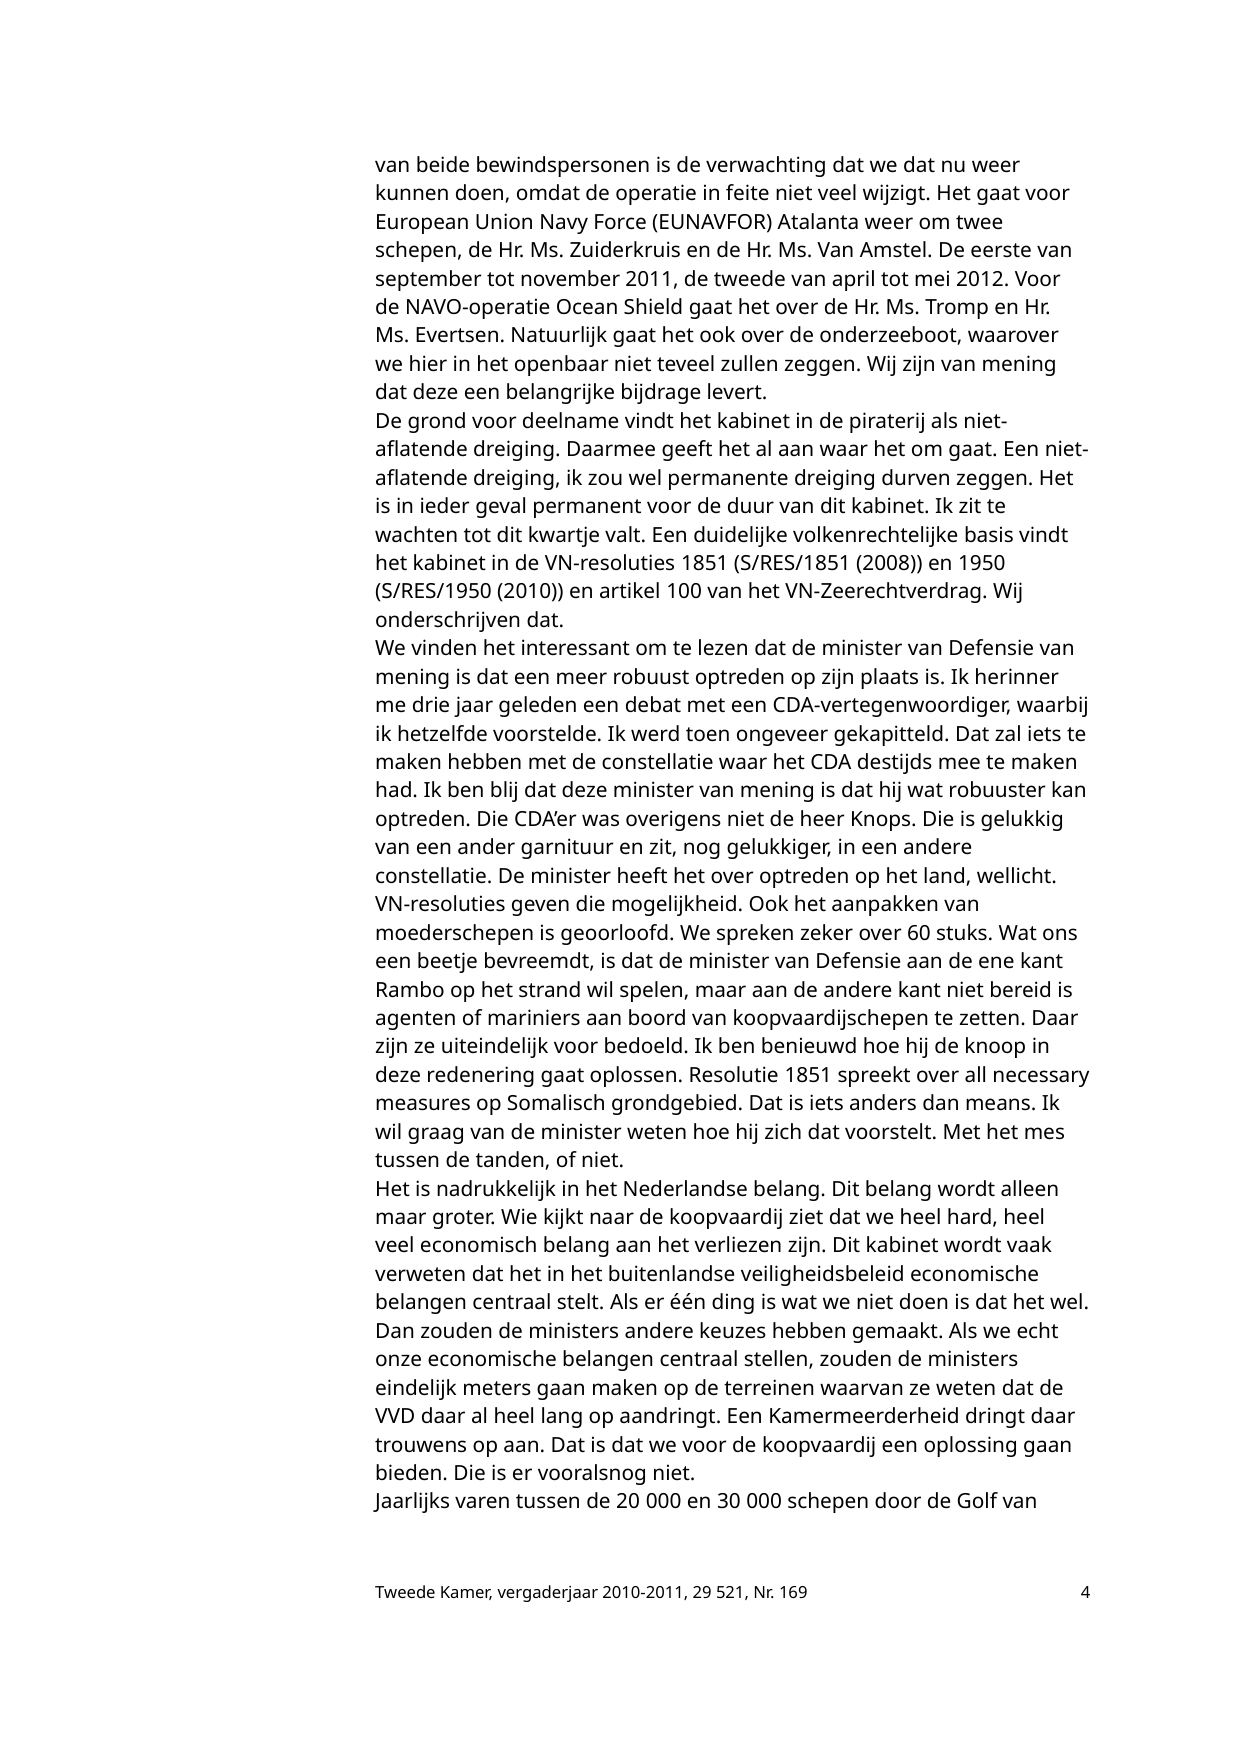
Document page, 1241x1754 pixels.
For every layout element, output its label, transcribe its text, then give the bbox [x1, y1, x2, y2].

text Jaarlijks varen tussen de 20 000 en 30 000 schepen door de Golf van [375, 1487, 1090, 1515]
text De grond voor deelname vindt het kabinet in de piraterij als niet-aflatende dreiging. Daarmee geeft het al aan waar het om gaat. Een niet-aflatende dreiging, ik zou wel permanente dreiging durven zeggen. Het is in ieder geval permanent voor de duur van dit kabinet. Ik zit te wachten tot dit kwartje valt. Een duidelijke volkenrechtelijke basis vindt het kabinet in de VN-resoluties 1851 (S/RES/1851 (2008)) en 1950 (S/RES/1950 (2010)) en artikel 100 van het VN-Zeerechtverdrag. Wij onderschrijven dat. [375, 406, 1090, 633]
text Het is nadrukkelijk in het Nederlandse belang. Dit belang wordt alleen maar groter. Wie kijkt naar de koopvaardij ziet dat we heel hard, heel veel economisch belang aan het verliezen zijn. Dit kabinet wordt vaak verweten dat het in het buitenlandse veiligheidsbeleid economische belangen centraal stelt. Als er één ding is wat we niet doen is dat het wel. Dan zouden de ministers andere keuzes hebben gemaakt. Als we echt onze economische belangen centraal stellen, zouden de ministers eindelijk meters gaan maken op de terreinen waarvan ze weten dat de VVD daar al heel lang op aandringt. Een Kamermeerderheid dringt daar trouwens op aan. Dat is dat we voor de koopvaardij een oplossing gaan bieden. Die is er vooralsnog niet. [375, 1174, 1090, 1487]
text van beide bewindspersonen is de verwachting dat we dat nu weer kunnen doen, omdat de operatie in feite niet veel wijzigt. Het gaat voor European Union Navy Force (EUNAVFOR) Atalanta weer om twee schepen, de Hr. Ms. Zuiderkruis en de Hr. Ms. Van Amstel. De eerste van september tot november 2011, de tweede van april tot mei 2012. Voor de NAVO-operatie Ocean Shield gaat het over de Hr. Ms. Tromp en Hr. Ms. Evertsen. Natuurlijk gaat het ook over de onderzeeboot, waarover we hier in het openbaar niet teveel zullen zeggen. Wij zijn van mening dat deze een belangrijke bijdrage levert. [375, 150, 1090, 406]
text We vinden het interessant om te lezen dat de minister van Defensie van mening is dat een meer robuust optreden op zijn plaats is. Ik herinner me drie jaar geleden een debat met een CDA-vertegenwoordiger, waarbij ik hetzelfde voorstelde. Ik werd toen ongeveer gekapitteld. Dat zal iets te maken hebben met de constellatie waar het CDA destijds mee te maken had. Ik ben blij dat deze minister van mening is dat hij wat robuuster kan optreden. Die CDA’er was overigens niet de heer Knops. Die is gelukkig van een ander garnituur en zit, nog gelukkiger, in een andere constellatie. De minister heeft het over optreden op het land, wellicht. VN-resoluties geven die mogelijkheid. Ook het aanpakken van moederschepen is geoorloofd. We spreken zeker over 60 stuks. Wat ons een beetje bevreemdt, is dat de minister van Defensie aan de ene kant Rambo op het strand wil spelen, maar aan de andere kant niet bereid is agenten of mariniers aan boord van koopvaardijschepen te zetten. Daar zijn ze uiteindelijk voor bedoeld. Ik ben benieuwd hoe hij de knoop in deze redenering gaat oplossen. Resolutie 1851 spreekt over all necessary measures op Somalisch grondgebied. Dat is iets anders dan means. Ik wil graag van de minister weten hoe hij zich dat voorstelt. Met het mes tussen de tanden, of niet. [375, 633, 1090, 1174]
